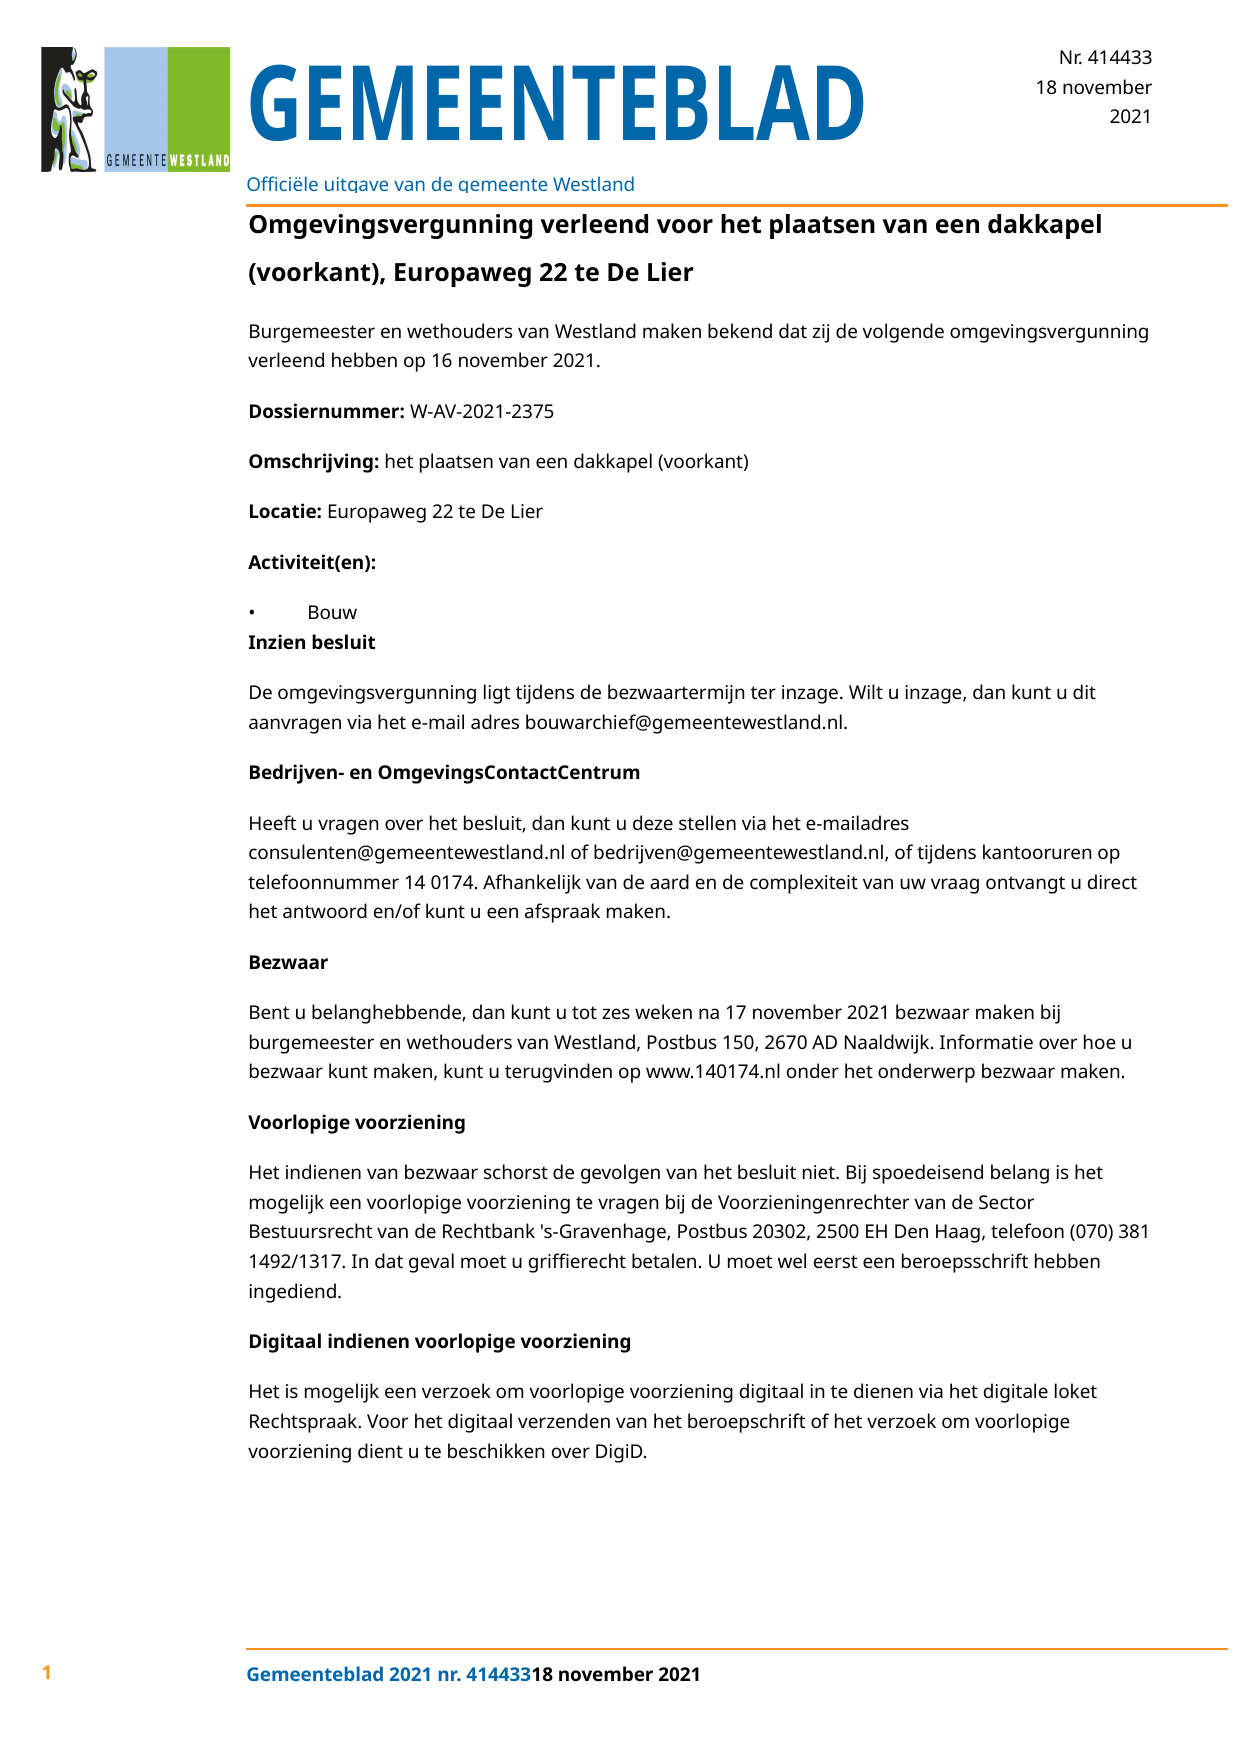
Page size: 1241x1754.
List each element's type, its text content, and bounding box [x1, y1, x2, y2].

picture [41, 47, 231, 172]
text Omschrijving: het plaatsen van een dakkapel (voorkant) [248, 448, 1152, 474]
text Het is mogelijk een verzoek om voorlopige voorziening digitaal in te dienen via het digitale loket Rechtspraak. Voor het digitaal verzenden van het beroepschrift of het verzoek om voorlopige voorziening dient u te beschikken over DigiD. [248, 1379, 1152, 1464]
text Burgemeester en wethouders van Westland maken bekend dat zij de volgende omgevingsvergunning verleend hebben op 16 november 2021. [248, 318, 1152, 373]
text Bent u belanghebbende, dan kunt u tot zes weken na 17 november 2021 bezwaar maken bij burgemeester en wethouders van Westland, Postbus 150, 2670 AD Naaldwijk. Informatie over hoe u bezwaar kunt maken, kunt u terugvinden op www.140174.nl onder het onderwerp bezwaar maken. [248, 999, 1152, 1084]
text Bedrijven- en OmgevingsContactCentrum [248, 759, 1152, 785]
text Bezwaar [248, 949, 1152, 975]
text Voorlopige voorziening [248, 1109, 1152, 1135]
text Digitaal indienen voorlopige voorziening [248, 1328, 1152, 1354]
text Activiteit(en): [248, 549, 1152, 575]
text Locatie: Europaweg 22 te De Lier [248, 499, 1152, 524]
text Het indienen van bezwaar schorst de gevolgen van het besluit niet. Bij spoedeisend belang is het mogelijk een voorlopige voorziening te vragen bij de Voorzieningenrechter van de Sector Bestuursrecht van de Rechtbank 's-Gravenhage, Postbus 20302, 2500 EH Den Haag, telefoon (070) 381 1492/1317. In dat geval moet u griffierecht betalen. U moet wel eerst een beroepsschrift hebben ingediend. [248, 1159, 1152, 1304]
text Dossiernummer: W-AV-2021-2375 [248, 398, 1152, 424]
list Bouw [248, 599, 1152, 625]
text Omgevingsvergunning verleend voor het plaatsen van een dakkapel (voorkant), Europaweg 22 te De Lier [248, 207, 1152, 288]
text De omgevingsvergunning ligt tijdens de bezwaartermijn ter inzage. Wilt u inzage, dan kunt u dit aanvragen via het e-mail adres bouwarchief@gemeentewestland.nl. [248, 679, 1152, 735]
text Heeft u vragen over het besluit, dan kunt u deze stellen via het e-mailadres consulenten@gemeentewestland.nl of bedrijven@gemeentewestland.nl, of tijdens kantooruren op telefoonnummer 14 0174. Afhankelijk van de aard en de complexiteit van uw vraag ontvangt u direct het antwoord en/of kunt u een afspraak maken. [248, 810, 1152, 924]
text Inzien besluit [248, 629, 1152, 655]
